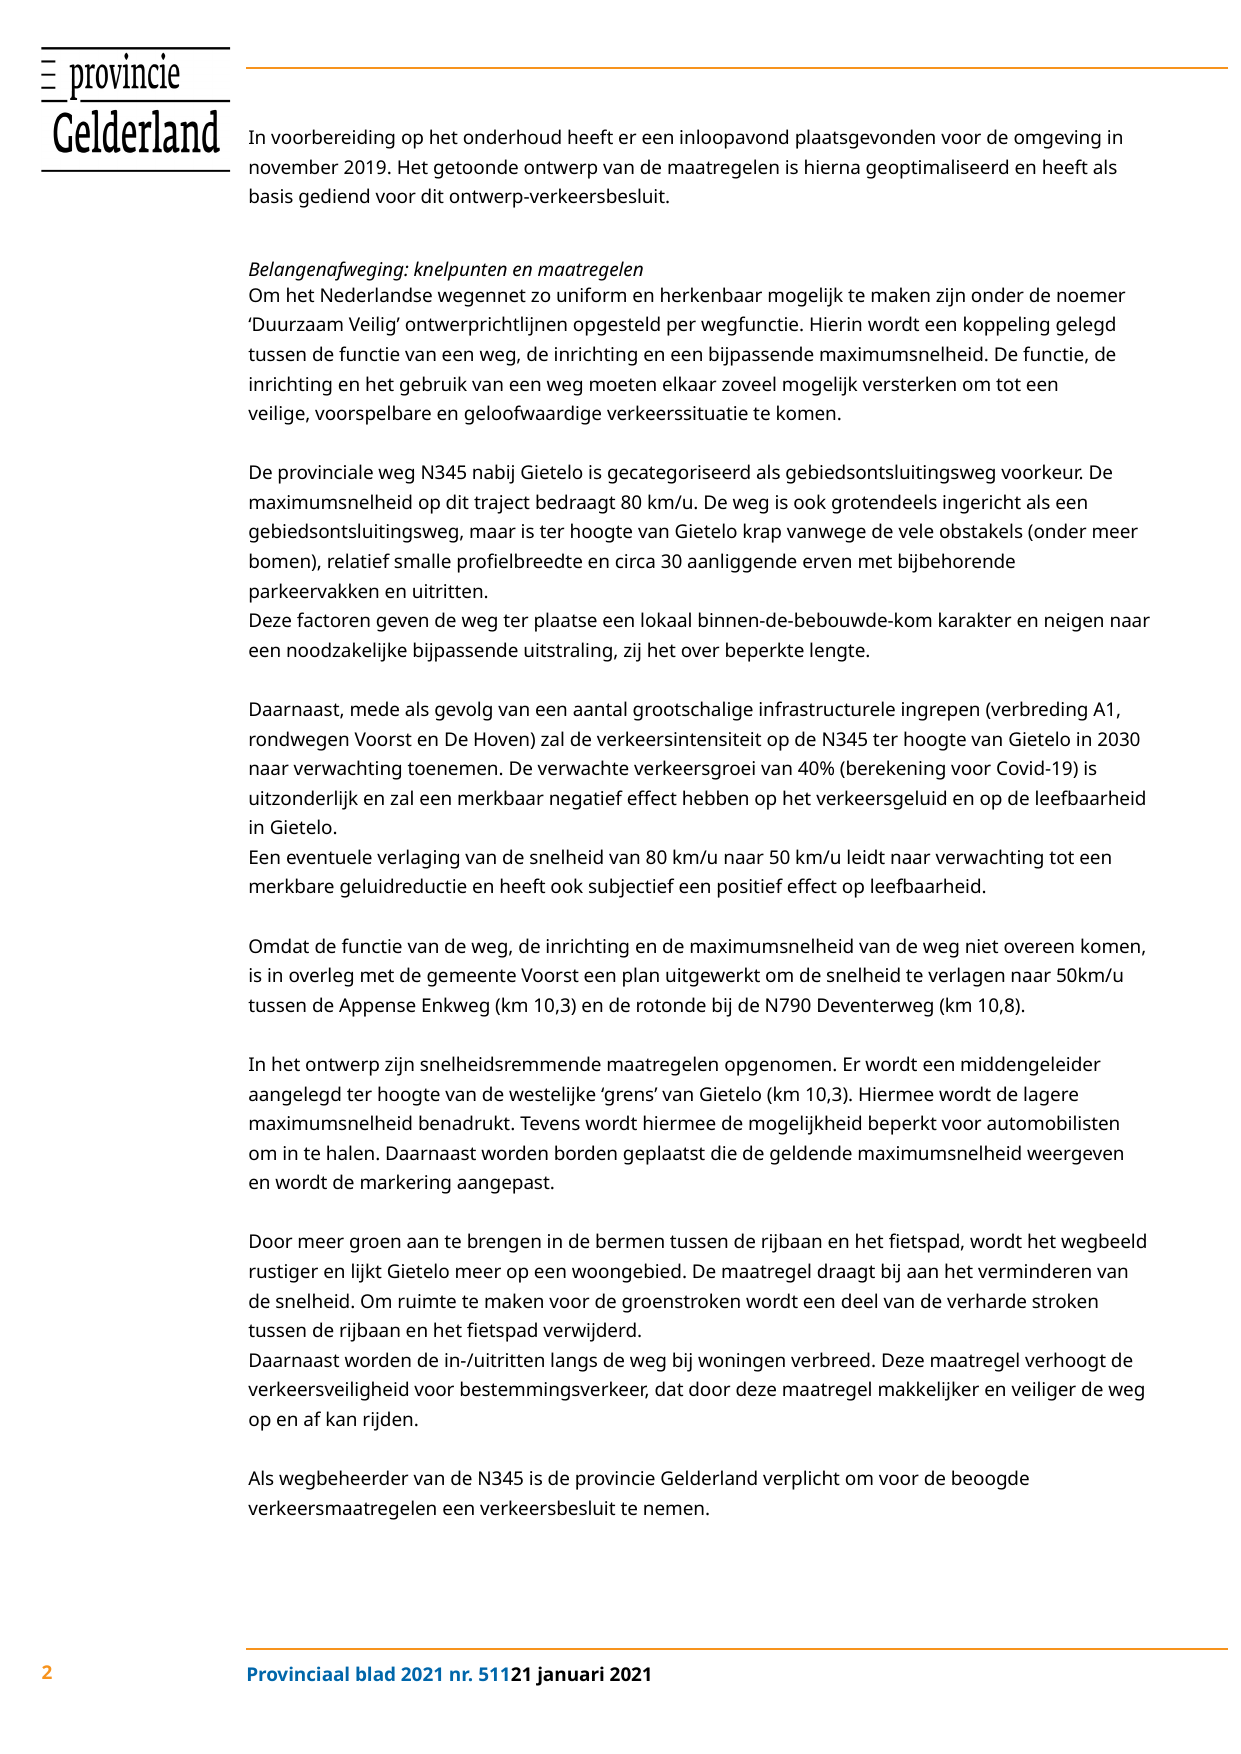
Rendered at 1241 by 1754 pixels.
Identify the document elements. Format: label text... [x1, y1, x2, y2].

text veilige, voorspelbare en geloofwaardige verkeerssituatie te komen. [248, 400, 1152, 426]
text Als wegbeheerder van de N345 is de provincie Gelderland verplicht om voor de beoogde verkeersmaatregelen een verkeersbesluit te nemen. [248, 1465, 1152, 1521]
text Een eventuele verlaging van de snelheid van 80 km/u naar 50 km/u leidt naar verwachting tot een merkbare geluidreductie en heeft ook subjectief een positief effect op leefbaarheid. [248, 844, 1152, 899]
text Door meer groen aan te brengen in de bermen tussen de rijbaan en het fietspad, wordt het wegbeeld rustiger en lijkt Gietelo meer op een woongebied. De maatregel draagt bij aan het verminderen van de snelheid. Om ruimte te maken voor de groenstroken wordt een deel van de verharde stroken tussen de rijbaan en het fietspad verwijderd. [248, 1229, 1152, 1343]
text Daarnaast worden de in-/uitritten langs de weg bij woningen verbreed. Deze maatregel verhoogt de verkeersveiligheid voor bestemmingsverkeer, dat door deze maatregel makkelijker en veiliger de weg op en af kan rijden. [248, 1347, 1152, 1432]
text In het ontwerp zijn snelheidsremmende maatregelen opgenomen. Er wordt een middengeleider aangelegd ter hoogte van de westelijke ‘grens’ van Gietelo (km 10,3). Hiermee wordt de lagere maximumsnelheid benadrukt. Tevens wordt hiermee de mogelijkheid beperkt voor automobilisten om in te halen. Daarnaast worden borden geplaatst die de geldende maximumsnelheid weergeven en wordt de markering aangepast. [248, 1051, 1152, 1195]
text Daarnaast, mede als gevolg van een aantal grootschalige infrastructurele ingrepen (verbreding A1, rondwegen Voorst en De Hoven) zal de verkeersintensiteit op de N345 ter hoogte van Gietelo in 2030 naar verwachting toenemen. De verwachte verkeersgroei van 40% (berekening voor Covid-19) is uitzonderlijk en zal een merkbaar negatief effect hebben op het verkeersgeluid en op de leefbaarheid in Gietelo. [248, 696, 1152, 840]
picture [41, 47, 231, 172]
text In voorbereiding op het onderhoud heeft er een inloopavond plaatsgevonden voor de omgeving in november 2019. Het getoonde ontwerp van de maatregelen is hierna geoptimaliseerd en heeft als basis gediend voor dit ontwerp-verkeersbesluit. [248, 124, 1152, 209]
text Belangenafweging: knelpunten en maatregelen [248, 256, 1152, 282]
text ‘Duurzaam Veilig’ ontwerprichtlijnen opgesteld per wegfunctie. Hierin wordt een koppeling gelegd tussen de functie van een weg, de inrichting en een bijpassende maximumsnelheid. De functie, de inrichting en het gebruik van een weg moeten elkaar zoveel mogelijk versterken om tot een [248, 312, 1152, 396]
text Deze factoren geven de weg ter plaatse een lokaal binnen-de-bebouwde-kom karakter en neigen naar een noodzakelijke bijpassende uitstraling, zij het over beperkte lengte. [248, 607, 1152, 663]
text Om het Nederlandse wegennet zo uniform en herkenbaar mogelijk te maken zijn onder de noemer [248, 282, 1152, 308]
text De provinciale weg N345 nabij Gietelo is gecategoriseerd als gebiedsontsluitingsweg voorkeur. De maximumsnelheid op dit traject bedraagt 80 km/u. De weg is ook grotendeels ingericht als een gebiedsontsluitingsweg, maar is ter hoogte van Gietelo krap vanwege de vele obstakels (onder meer bomen), relatief smalle profielbreedte en circa 30 aanliggende erven met bijbehorende parkeervakken en uitritten. [248, 459, 1152, 603]
text Omdat de functie van de weg, de inrichting en de maximumsnelheid van de weg niet overeen komen, is in overleg met de gemeente Voorst een plan uitgewerkt om de snelheid te verlagen naar 50km/u tussen de Appense Enkweg (km 10,3) en de rotonde bij de N790 Deventerweg (km 10,8). [248, 933, 1152, 1018]
